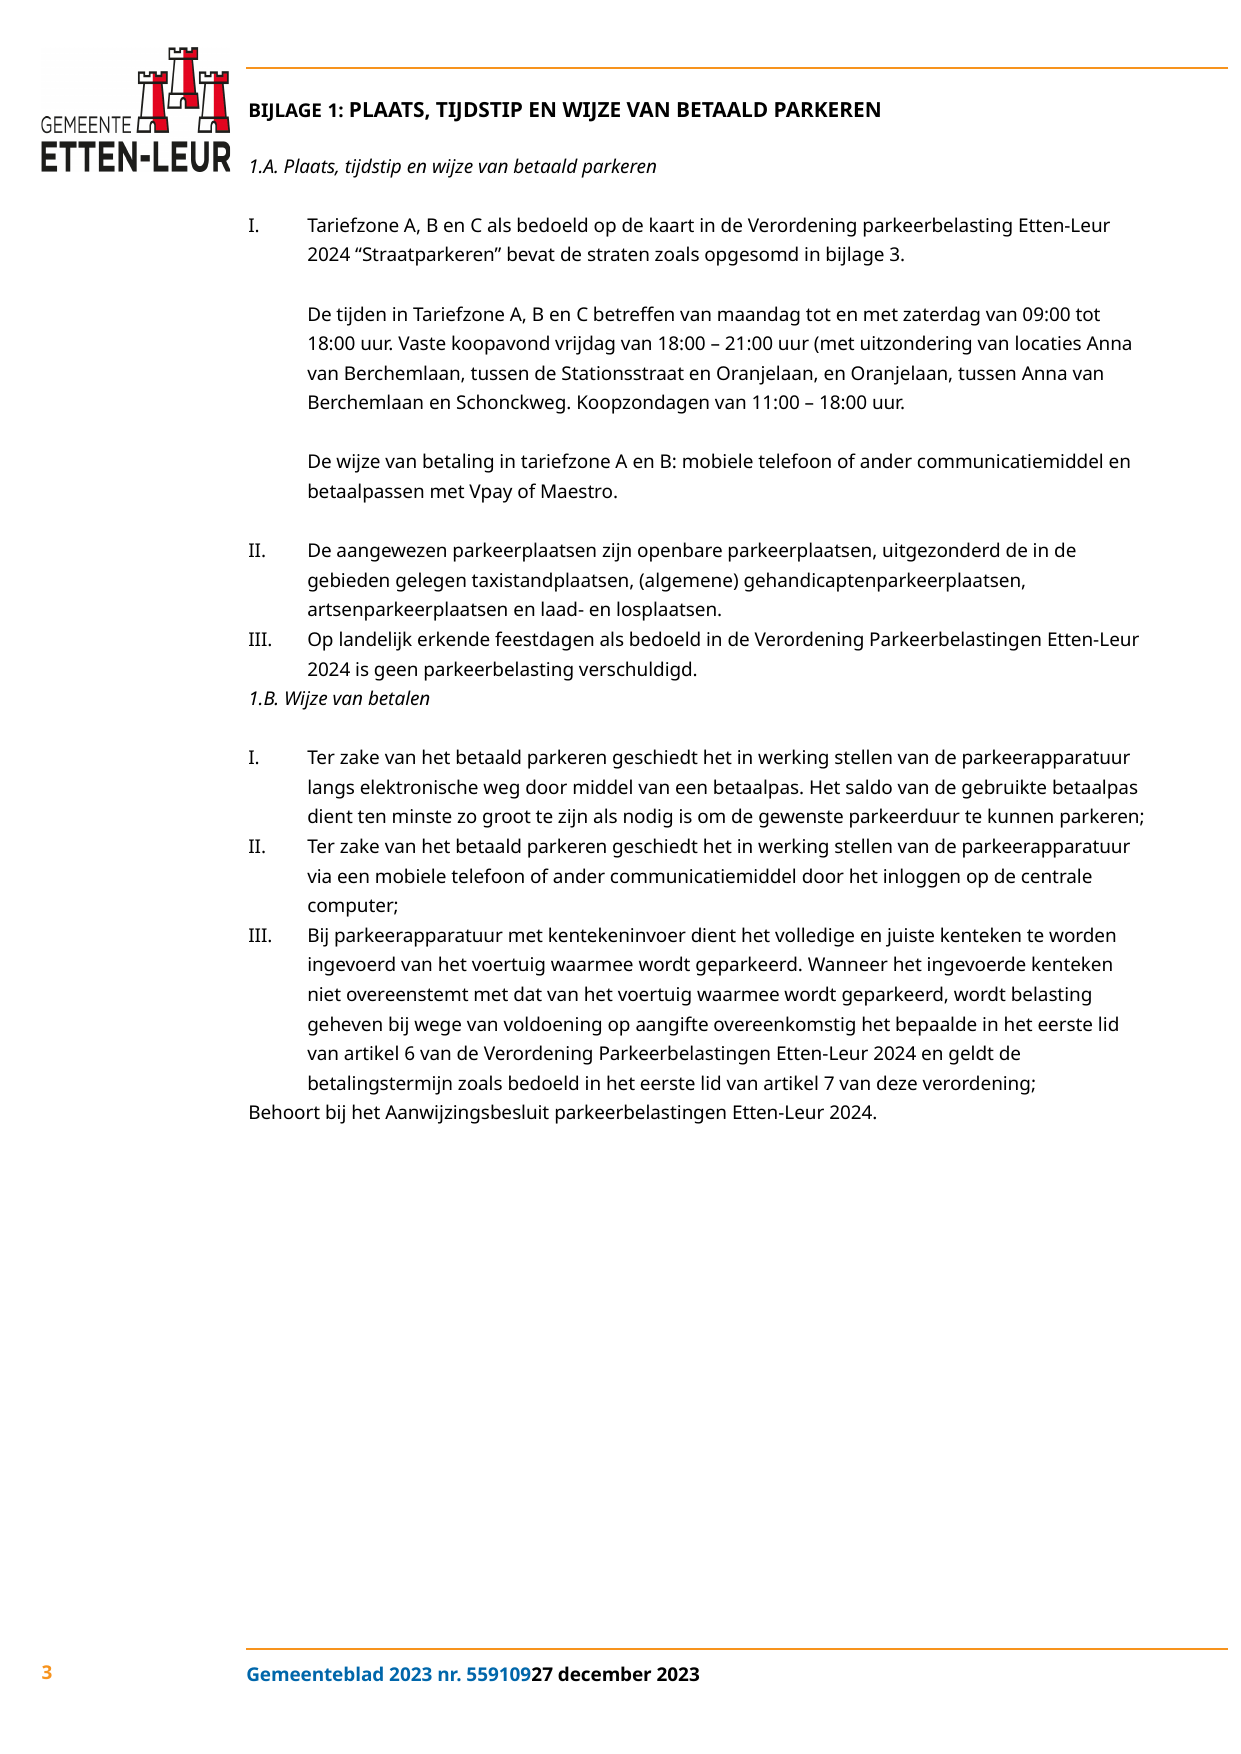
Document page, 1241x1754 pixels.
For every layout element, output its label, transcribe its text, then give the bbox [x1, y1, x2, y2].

list De wijze van betaling in tariefzone A en B: mobiele telefoon of ander communicatiemiddel en betaalpassen met Vpay of Maestro. [248, 449, 1152, 504]
list Bij parkeerapparatuur met kentekeninvoer dient het volledige en juiste kenteken te worden ingevoerd van het voertuig waarmee wordt geparkeerd. Wanneer het ingevoerde kenteken niet overeenstemt met dat van het voertuig waarmee wordt geparkeerd, wordt belasting geheven bij wege van voldoening op aangifte overeenkomstig het bepaalde in het eerste lid van artikel 6 van de Verordening Parkeerbelastingen Etten-Leur 2024 en geldt de betalingstermijn zoals bedoeld in het eerste lid van artikel 7 van deze verordening; [248, 922, 1152, 1096]
text BIJLAGE 1: PLAATS, TIJDSTIP EN WIJZE VAN BETAALD PARKEREN [248, 95, 1152, 123]
list Ter zake van het betaald parkeren geschiedt het in werking stellen van de parkeerapparatuur langs elektronische weg door middel van een betaalpas. Het saldo van de gebruikte betaalpas dient ten minste zo groot te zijn als nodig is om de gewenste parkeerduur te kunnen parkeren; [248, 744, 1152, 829]
text 1.B. Wijze van betalen [248, 685, 1152, 711]
list De tijden in Tariefzone A, B en C betreffen van maandag tot en met zaterdag van 09:00 tot 18:00 uur. Vaste koopavond vrijdag van 18:00 – 21:00 uur (met uitzondering van locaties Anna van Berchemlaan, tussen de Stationsstraat en Oranjelaan, en Oranjelaan, tussen Anna van Berchemlaan en Schonckweg. Koopzondagen van 11:00 – 18:00 uur. [248, 301, 1152, 415]
list De aangewezen parkeerplaatsen zijn openbare parkeerplaatsen, uitgezonderd de in de gebieden gelegen taxistandplaatsen, (algemene) gehandicaptenparkeerplaatsen, artsenparkeerplaatsen en laad- en losplaatsen. [248, 537, 1152, 622]
text 1.A. Plaats, tijdstip en wijze van betaald parkeren [248, 153, 1152, 179]
text Behoort bij het Aanwijzingsbesluit parkeerbelastingen Etten-Leur 2024. [248, 1099, 1152, 1125]
list Tariefzone A, B en C als bedoeld op de kaart in de Verordening parkeerbelasting Etten-Leur 2024 “Straatparkeren” bevat de straten zoals opgesomd in bijlage 3. [248, 212, 1152, 267]
list Op landelijk erkende feestdagen als bedoeld in de Verordening Parkeerbelastingen Etten-Leur 2024 is geen parkeerbelasting verschuldigd. [248, 626, 1152, 682]
picture [41, 47, 231, 172]
list Ter zake van het betaald parkeren geschiedt het in werking stellen van de parkeerapparatuur via een mobiele telefoon of ander communicatiemiddel door het inloggen op de centrale computer; [248, 833, 1152, 918]
